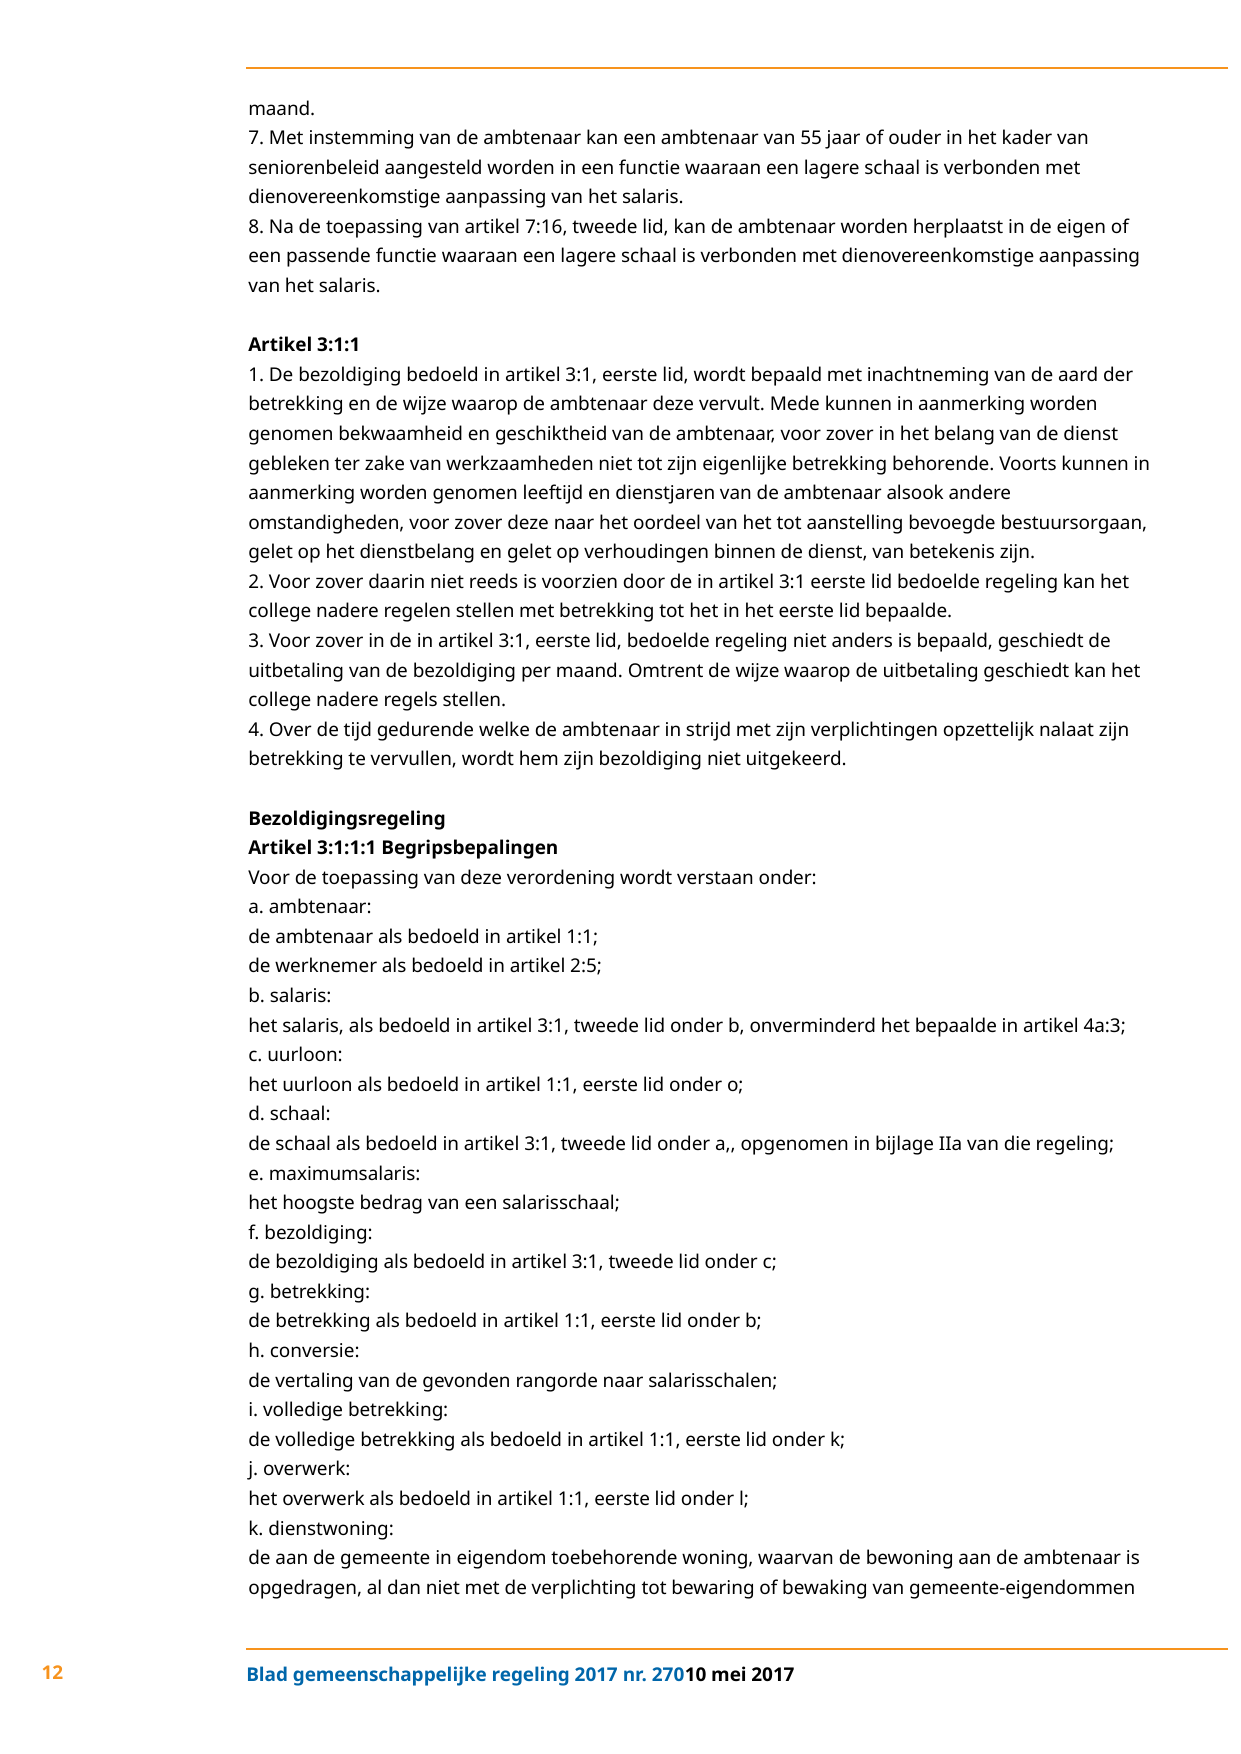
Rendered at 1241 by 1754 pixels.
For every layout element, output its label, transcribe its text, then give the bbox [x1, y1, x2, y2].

text c. uurloon: [248, 1041, 1152, 1067]
text b. salaris: [248, 982, 1152, 1008]
text Artikel 3:1:1:1 Begripsbepalingen [248, 834, 1152, 860]
text i. volledige betrekking: [248, 1396, 1152, 1422]
text de volledige betrekking als bedoeld in artikel 1:1, eerste lid onder k; [248, 1426, 1152, 1452]
picture [41, 47, 231, 172]
text e. maximumsalaris: [248, 1160, 1152, 1186]
text Artikel 3:1:1 [248, 331, 1152, 357]
text 8. Na de toepassing van artikel 7:16, tweede lid, kan de ambtenaar worden herplaatst in de eigen of een passende functie waaraan een lagere schaal is verbonden met dienovereenkomstige aanpassing van het salaris. [248, 213, 1152, 298]
text de bezoldiging als bedoeld in artikel 3:1, tweede lid onder c; [248, 1248, 1152, 1274]
text de vertaling van de gevonden rangorde naar salarisschalen; [248, 1367, 1152, 1393]
text maand. [248, 95, 1152, 121]
text de schaal als bedoeld in artikel 3:1, tweede lid onder a,, opgenomen in bijlage IIa van die regeling; [248, 1130, 1152, 1156]
text het overwerk als bedoeld in artikel 1:1, eerste lid onder l; [248, 1485, 1152, 1511]
text het salaris, als bedoeld in artikel 3:1, tweede lid onder b, onverminderd het bepaalde in artikel 4a:3; [248, 1012, 1152, 1038]
text 2. Voor zover daarin niet reeds is voorzien door de in artikel 3:1 eerste lid bedoelde regeling kan het college nadere regelen stellen met betrekking tot het in het eerste lid bepaalde. [248, 568, 1152, 623]
text j. overwerk: [248, 1456, 1152, 1481]
text a. ambtenaar: [248, 893, 1152, 919]
text de ambtenaar als bedoeld in artikel 1:1; [248, 923, 1152, 949]
text de werknemer als bedoeld in artikel 2:5; [248, 953, 1152, 978]
text 7. Met instemming van de ambtenaar kan een ambtenaar van 55 jaar of ouder in het kader van seniorenbeleid aangesteld worden in een functie waaraan een lagere schaal is verbonden met dienovereenkomstige aanpassing van het salaris. [248, 124, 1152, 209]
text k. dienstwoning: [248, 1515, 1152, 1541]
text de aan de gemeente in eigendom toebehorende woning, waarvan de bewoning aan de ambtenaar is opgedragen, al dan niet met de verplichting tot bewaring of bewaking van gemeente-eigendommen [248, 1544, 1152, 1600]
text d. schaal: [248, 1101, 1152, 1126]
text h. conversie: [248, 1337, 1152, 1363]
text 1. De bezoldiging bedoeld in artikel 3:1, eerste lid, wordt bepaald met inachtneming van de aard der betrekking en de wijze waarop de ambtenaar deze vervult. Mede kunnen in aanmerking worden genomen bekwaamheid en geschiktheid van de ambtenaar, voor zover in het belang van de dienst gebleken ter zake van werkzaamheden niet tot zijn eigenlijke betrekking behorende. Voorts kunnen in aanmerking worden genomen leeftijd en dienstjaren van de ambtenaar alsook andere omstandigheden, voor zover deze naar het oordeel van het tot aanstelling bevoegde bestuursorgaan, gelet op het dienstbelang en gelet op verhoudingen binnen de dienst, van betekenis zijn. [248, 361, 1152, 564]
text 4. Over de tijd gedurende welke de ambtenaar in strijd met zijn verplichtingen opzettelijk nalaat zijn betrekking te vervullen, wordt hem zijn bezoldiging niet uitgekeerd. [248, 716, 1152, 771]
text f. bezoldiging: [248, 1219, 1152, 1245]
text g. betrekking: [248, 1278, 1152, 1304]
text het hoogste bedrag van een salarisschaal; [248, 1189, 1152, 1215]
text 3. Voor zover in de in artikel 3:1, eerste lid, bedoelde regeling niet anders is bepaald, geschiedt de uitbetaling van de bezoldiging per maand. Omtrent de wijze waarop de uitbetaling geschiedt kan het college nadere regels stellen. [248, 627, 1152, 712]
text Bezoldigingsregeling [248, 805, 1152, 831]
text het uurloon als bedoeld in artikel 1:1, eerste lid onder o; [248, 1071, 1152, 1097]
text Voor de toepassing van deze verordening wordt verstaan onder: [248, 864, 1152, 890]
text de betrekking als bedoeld in artikel 1:1, eerste lid onder b; [248, 1308, 1152, 1333]
